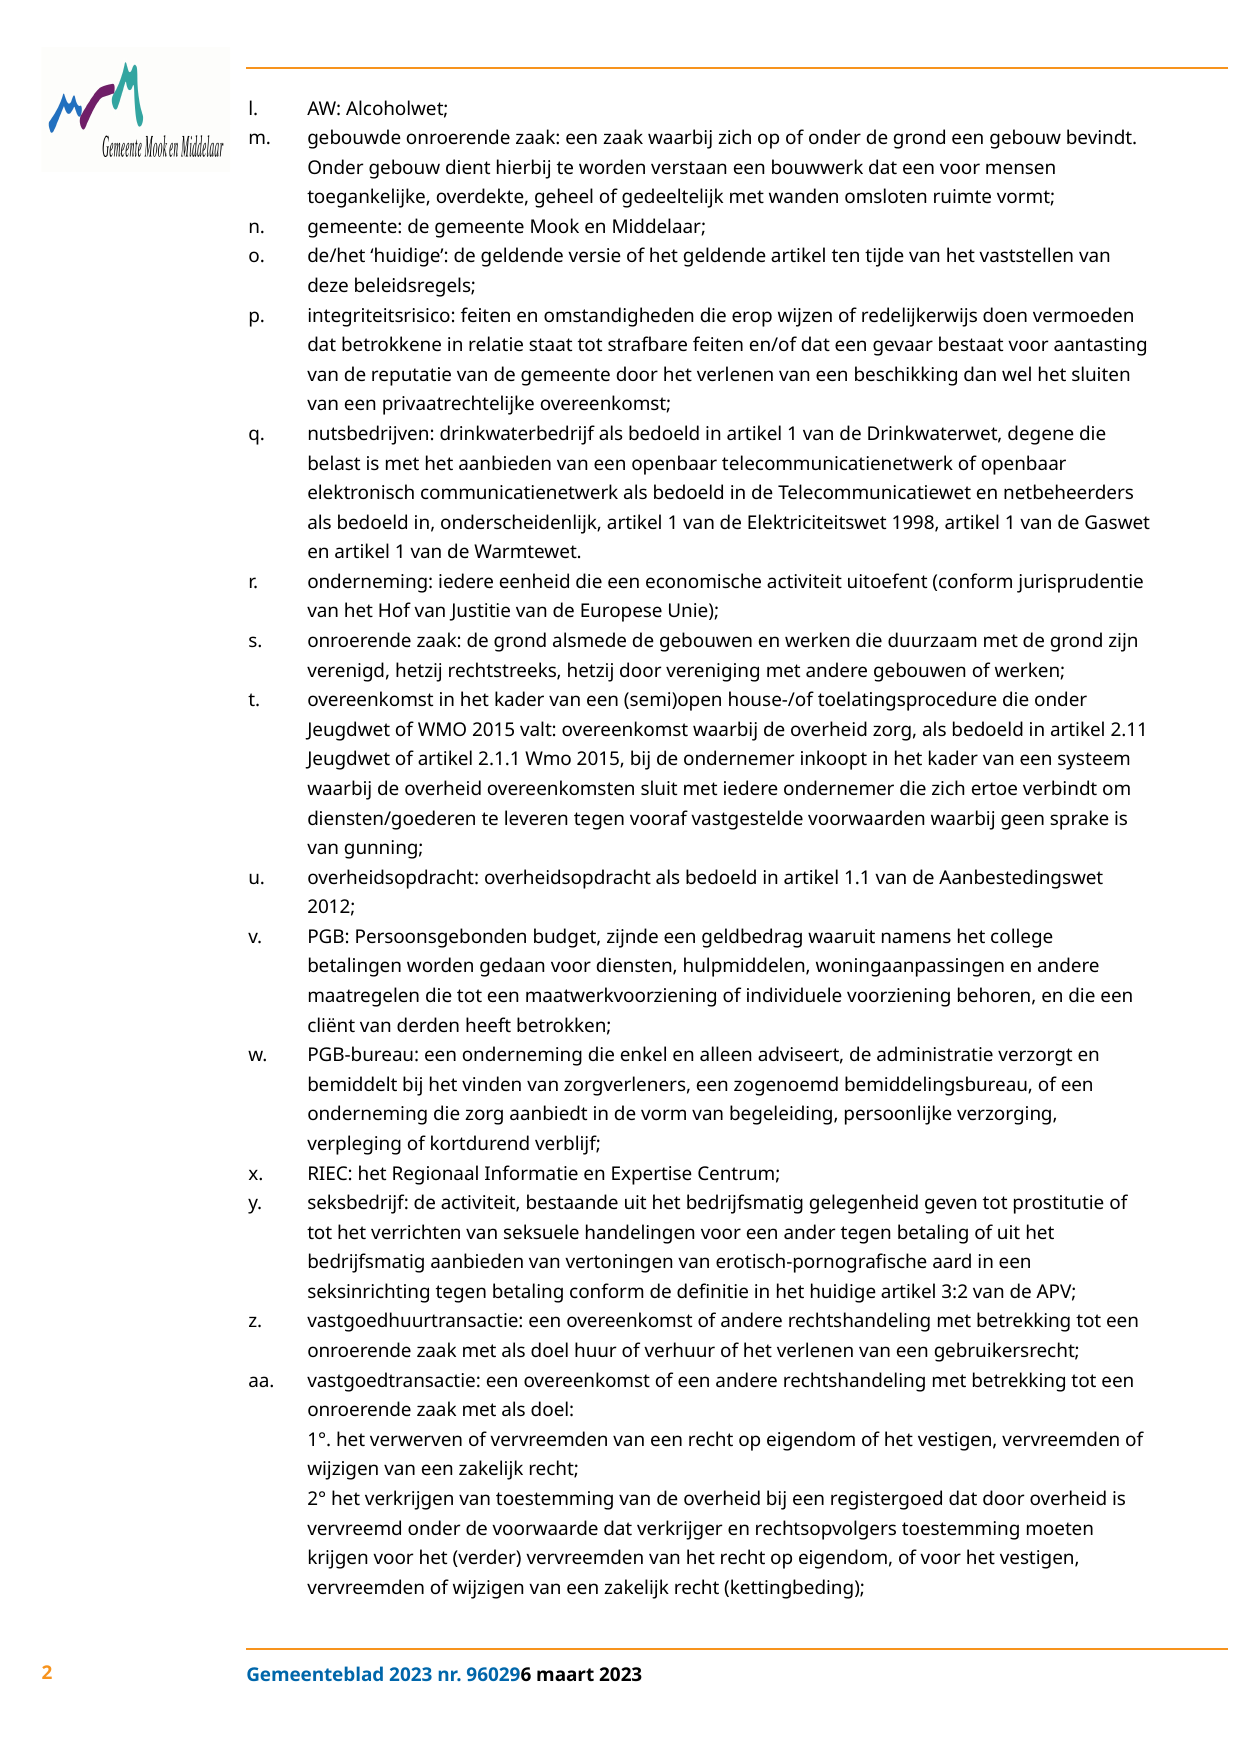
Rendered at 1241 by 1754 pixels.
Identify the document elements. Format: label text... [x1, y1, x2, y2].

list AW: Alcoholwet; [248, 95, 1152, 121]
list RIEC: het Regionaal Informatie en Expertise Centrum; [248, 1160, 1152, 1186]
list PGB: Persoonsgebonden budget, zijnde een geldbedrag waaruit namens het college betalingen worden gedaan voor diensten, hulpmiddelen, woningaanpassingen en andere maatregelen die tot een maatwerkvoorziening of individuele voorziening behoren, en die een cliënt van derden heeft betrokken; [248, 923, 1152, 1038]
picture [41, 47, 231, 172]
list 2° het verkrijgen van toestemming van de overheid bij een registergoed dat door overheid is vervreemd onder de voorwaarde dat verkrijger en rechtsopvolgers toestemming moeten krijgen voor het (verder) vervreemden van het recht op eigendom, of voor het vestigen, vervreemden of wijzigen van een zakelijk recht (kettingbeding); [248, 1485, 1152, 1600]
list vastgoedtransactie: een overeenkomst of een andere rechtshandeling met betrekking tot een onroerende zaak met als doel: [248, 1367, 1152, 1422]
list de/het ‘huidige’: de geldende versie of het geldende artikel ten tijde van het vaststellen van deze beleidsregels; [248, 243, 1152, 298]
list overheidsopdracht: overheidsopdracht als bedoeld in artikel 1.1 van de Aanbestedingswet 2012; [248, 864, 1152, 919]
list seksbedrijf: de activiteit, bestaande uit het bedrijfsmatig gelegenheid geven tot prostitutie of tot het verrichten van seksuele handelingen voor een ander tegen betaling of uit het bedrijfsmatig aanbieden van vertoningen van erotisch-pornografische aard in een seksinrichting tegen betaling conform de definitie in het huidige artikel 3:2 van de APV; [248, 1189, 1152, 1304]
list nutsbedrijven: drinkwaterbedrijf als bedoeld in artikel 1 van de Drinkwaterwet, degene die belast is met het aanbieden van een openbaar telecommunicatienetwerk of openbaar elektronisch communicatienetwerk als bedoeld in de Telecommunicatiewet en netbeheerders als bedoeld in, onderscheidenlijk, artikel 1 van de Elektriciteitswet 1998, artikel 1 van de Gaswet en artikel 1 van de Warmtewet. [248, 420, 1152, 564]
list vastgoedhuurtransactie: een overeenkomst of andere rechtshandeling met betrekking tot een onroerende zaak met als doel huur of verhuur of het verlenen van een gebruikersrecht; [248, 1308, 1152, 1363]
list gebouwde onroerende zaak: een zaak waarbij zich op of onder de grond een gebouw bevindt. Onder gebouw dient hierbij te worden verstaan een bouwwerk dat een voor mensen toegankelijke, overdekte, geheel of gedeeltelijk met wanden omsloten ruimte vormt; [248, 124, 1152, 209]
list overeenkomst in het kader van een (semi)open house-/of toelatingsprocedure die onder Jeugdwet of WMO 2015 valt: overeenkomst waarbij de overheid zorg, als bedoeld in artikel 2.11 Jeugdwet of artikel 2.1.1 Wmo 2015, bij de ondernemer inkoopt in het kader van een systeem waarbij de overheid overeenkomsten sluit met iedere ondernemer die zich ertoe verbindt om diensten/goederen te leveren tegen vooraf vastgestelde voorwaarden waarbij geen sprake is van gunning; [248, 686, 1152, 860]
list integriteitsrisico: feiten en omstandigheden die erop wijzen of redelijkerwijs doen vermoeden dat betrokkene in relatie staat tot strafbare feiten en/of dat een gevaar bestaat voor aantasting van de reputatie van de gemeente door het verlenen van een beschikking dan wel het sluiten van een privaatrechtelijke overeenkomst; [248, 302, 1152, 416]
list 1°. het verwerven of vervreemden van een recht op eigendom of het vestigen, vervreemden of wijzigen van een zakelijk recht; [248, 1426, 1152, 1481]
list onderneming: iedere eenheid die een economische activiteit uitoefent (conform jurisprudentie van het Hof van Justitie van de Europese Unie); [248, 568, 1152, 623]
list gemeente: de gemeente Mook en Middelaar; [248, 213, 1152, 239]
list PGB-bureau: een onderneming die enkel en alleen adviseert, de administratie verzorgt en bemiddelt bij het vinden van zorgverleners, een zogenoemd bemiddelingsbureau, of een onderneming die zorg aanbiedt in de vorm van begeleiding, persoonlijke verzorging, verpleging of kortdurend verblijf; [248, 1041, 1152, 1156]
list onroerende zaak: de grond alsmede de gebouwen en werken die duurzaam met de grond zijn verenigd, hetzij rechtstreeks, hetzij door vereniging met andere gebouwen of werken; [248, 627, 1152, 683]
